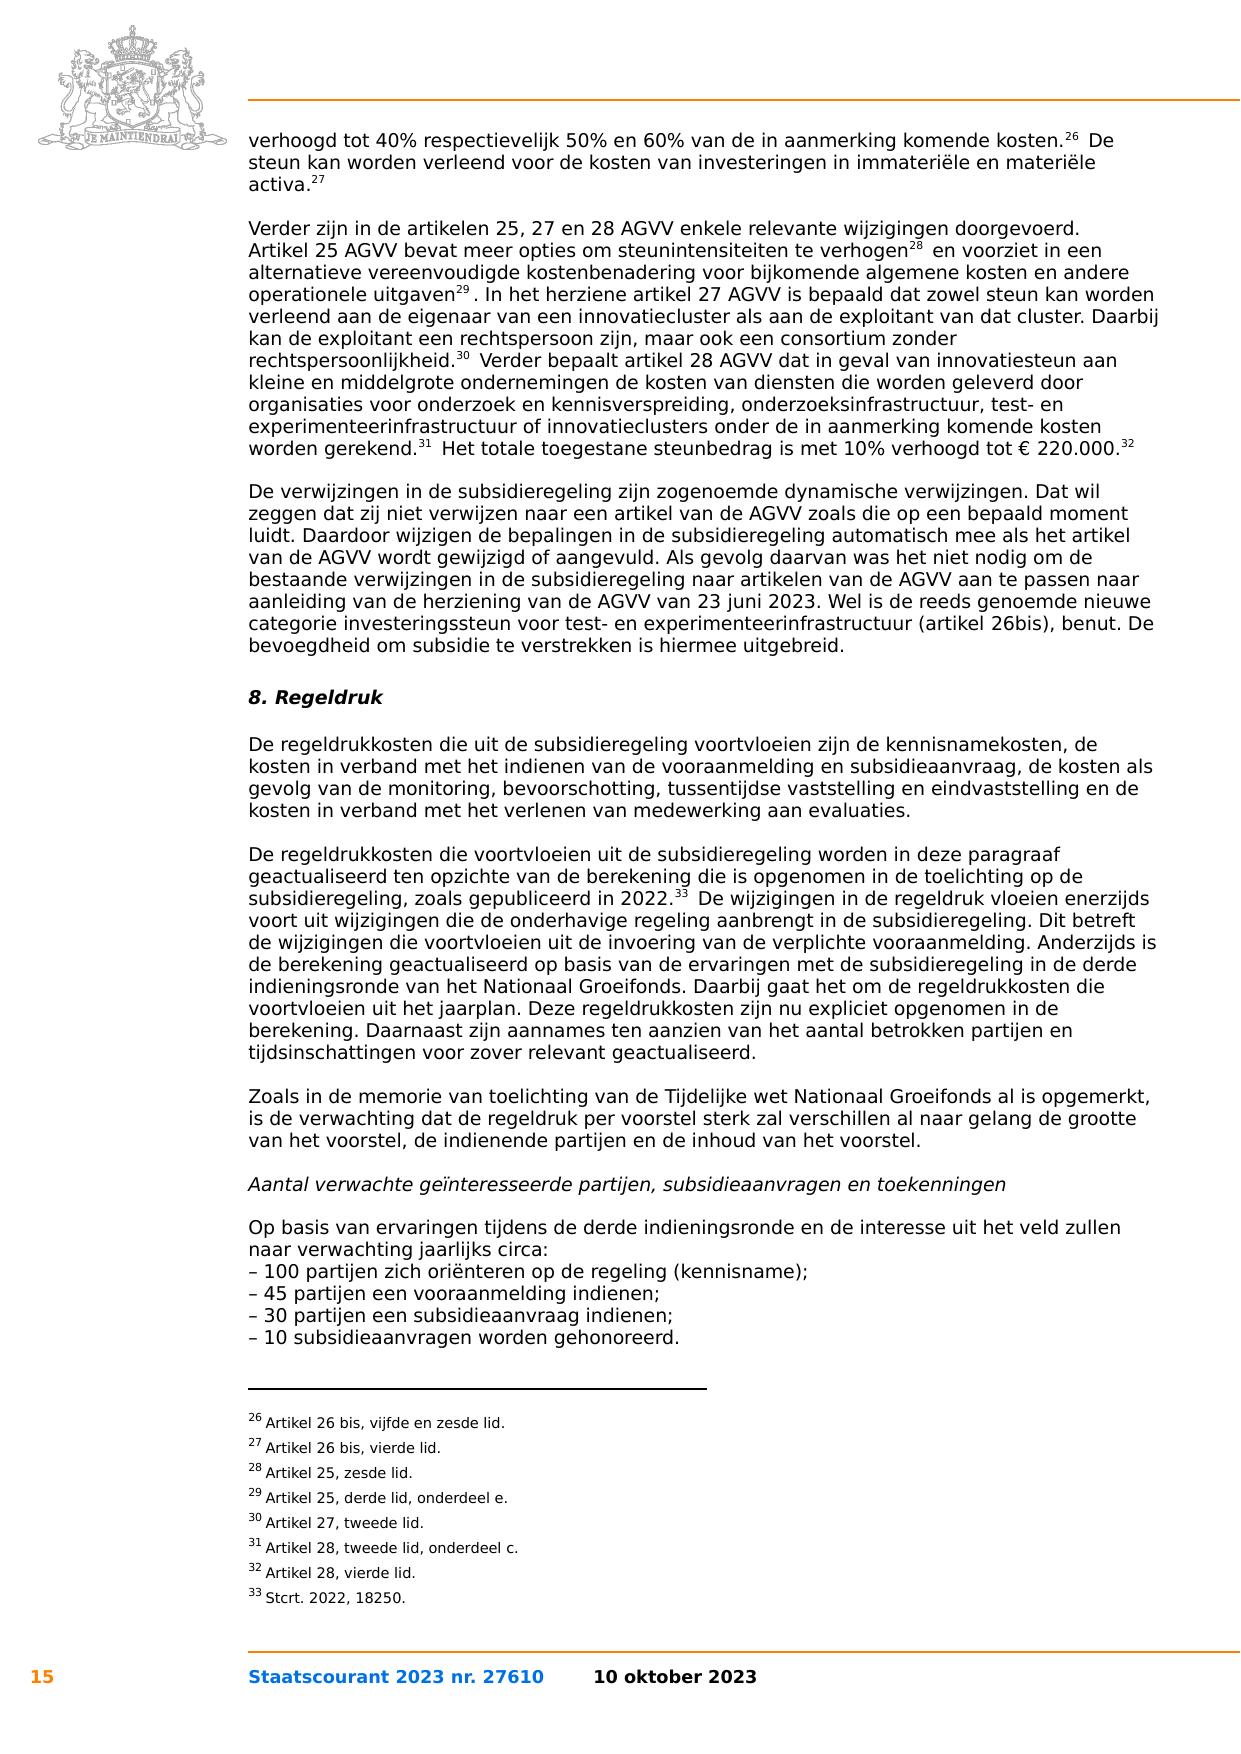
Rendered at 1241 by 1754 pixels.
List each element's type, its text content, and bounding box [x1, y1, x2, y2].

text verhoogd tot 40% respectievelijk 50% en 60% van de in aanmerking komende kosten. De steun kan worden verleend voor de kosten van investeringen in immateriële en materiële activa. [248, 130, 1163, 196]
text Zoals in de memorie van toelichting van de Tijdelijke wet Nationaal Groeifonds al is opgemerkt, is de verwachting dat de regeldruk per voorstel sterk zal verschillen al naar gelang de grootte van het voorstel, de indienende partijen en de inhoud van het voorstel. [248, 1086, 1163, 1152]
text Artikel 26 bis, vierde lid. [248, 1436, 1163, 1458]
text Verder zijn in de artikelen 25, 27 en 28 AGVV enkele relevante wijzigingen doorgevoerd. Artikel 25 AGVV bevat meer opties om steunintensiteiten te verhogen en voorziet in een alternatieve vereenvoudigde kostenbenadering voor bijkomende algemene kosten en andere operationele uitgaven. In het herziene artikel 27 AGVV is bepaald dat zowel steun kan worden verleend aan de eigenaar van een innovatiecluster als aan de exploitant van dat cluster. Daarbij kan de exploitant een rechtspersoon zijn, maar ook een consortium zonder rechtspersoonlijkheid. Verder bepaalt artikel 28 AGVV dat in geval van innovatiesteun aan kleine en middelgrote ondernemingen de kosten van diensten die worden geleverd door organisaties voor onderzoek en kennisverspreiding, onderzoeksinfrastructuur, test- en experimenteerinfrastructuur of innovatieclusters onder de in aanmerking komende kosten worden gerekend. Het totale toegestane steunbedrag is met 10% verhoogd tot € 220.000. [248, 218, 1163, 459]
picture [38, 25, 227, 150]
text Artikel 28, tweede lid, onderdeel c. [248, 1536, 1163, 1558]
text Artikel 27, tweede lid. [248, 1511, 1163, 1533]
text – 45 partijen een vooraanmelding indienen; [248, 1283, 1163, 1305]
text Artikel 26 bis, vijfde en zesde lid. [248, 1411, 1163, 1433]
text Artikel 25, derde lid, onderdeel e. [248, 1486, 1163, 1508]
text De verwijzingen in de subsidieregeling zijn zogenoemde dynamische verwijzingen. Dat wil zeggen dat zij niet verwijzen naar een artikel van de AGVV zoals die op een bepaald moment luidt. Daardoor wijzigen de bepalingen in de subsidieregeling automatisch mee als het artikel van de AGVV wordt gewijzigd of aangevuld. Als gevolg daarvan was het niet nodig om de bestaande verwijzingen in de subsidieregeling naar artikelen van de AGVV aan te passen naar aanleiding van de herziening van de AGVV van 23 juni 2023. Wel is de reeds genoemde nieuwe categorie investeringssteun voor test- en experimenteerinfrastructuur (artikel 26bis), benut. De bevoegdheid om subsidie te verstrekken is hiermee uitgebreid. [248, 481, 1163, 657]
text Artikel 25, zesde lid. [248, 1461, 1163, 1483]
text De regeldrukkosten die voortvloeien uit de subsidieregeling worden in deze paragraaf geactualiseerd ten opzichte van de berekening die is opgenomen in de toelichting op de subsidieregeling, zoals gepubliceerd in 2022. De wijzigingen in de regeldruk vloeien enerzijds voort uit wijzigingen die de onderhavige regeling aanbrengt in de subsidieregeling. Dit betreft de wijzigingen die voortvloeien uit de invoering van de verplichte vooraanmelding. Anderzijds is de berekening geactualiseerd op basis van de ervaringen met de subsidieregeling in de derde indieningsronde van het Nationaal Groeifonds. Daarbij gaat het om de regeldrukkosten die voortvloeien uit het jaarplan. Deze regeldrukkosten zijn nu expliciet opgenomen in de berekening. Daarnaast zijn aannames ten aanzien van het aantal betrokken partijen en tijdsinschattingen voor zover relevant geactualiseerd. [248, 844, 1163, 1064]
subtitle Aantal verwachte geïnteresseerde partijen, subsidieaanvragen en toekenningen [248, 1173, 1163, 1195]
text – 30 partijen een subsidieaanvraag indienen; [248, 1305, 1163, 1327]
text Op basis van ervaringen tijdens de derde indieningsronde en de interesse uit het veld zullen naar verwachting jaarlijks circa: [248, 1217, 1163, 1261]
text – 100 partijen zich oriënteren op de regeling (kennisname); [248, 1261, 1163, 1283]
text Stcrt. 2022, 18250. [248, 1586, 1163, 1608]
text De regeldrukkosten die uit de subsidieregeling voortvloeien zijn de kennisnamekosten, de kosten in verband met het indienen van de vooraanmelding en subsidieaanvraag, de kosten als gevolg van de monitoring, bevoorschotting, tussentijdse vaststelling en eindvaststelling en de kosten in verband met het verlenen van medewerking aan evaluaties. [248, 734, 1163, 822]
subtitle 8. Regeldruk [248, 687, 1163, 709]
text Artikel 28, vierde lid. [248, 1561, 1163, 1583]
text – 10 subsidieaanvragen worden gehonoreerd. [248, 1327, 1163, 1349]
